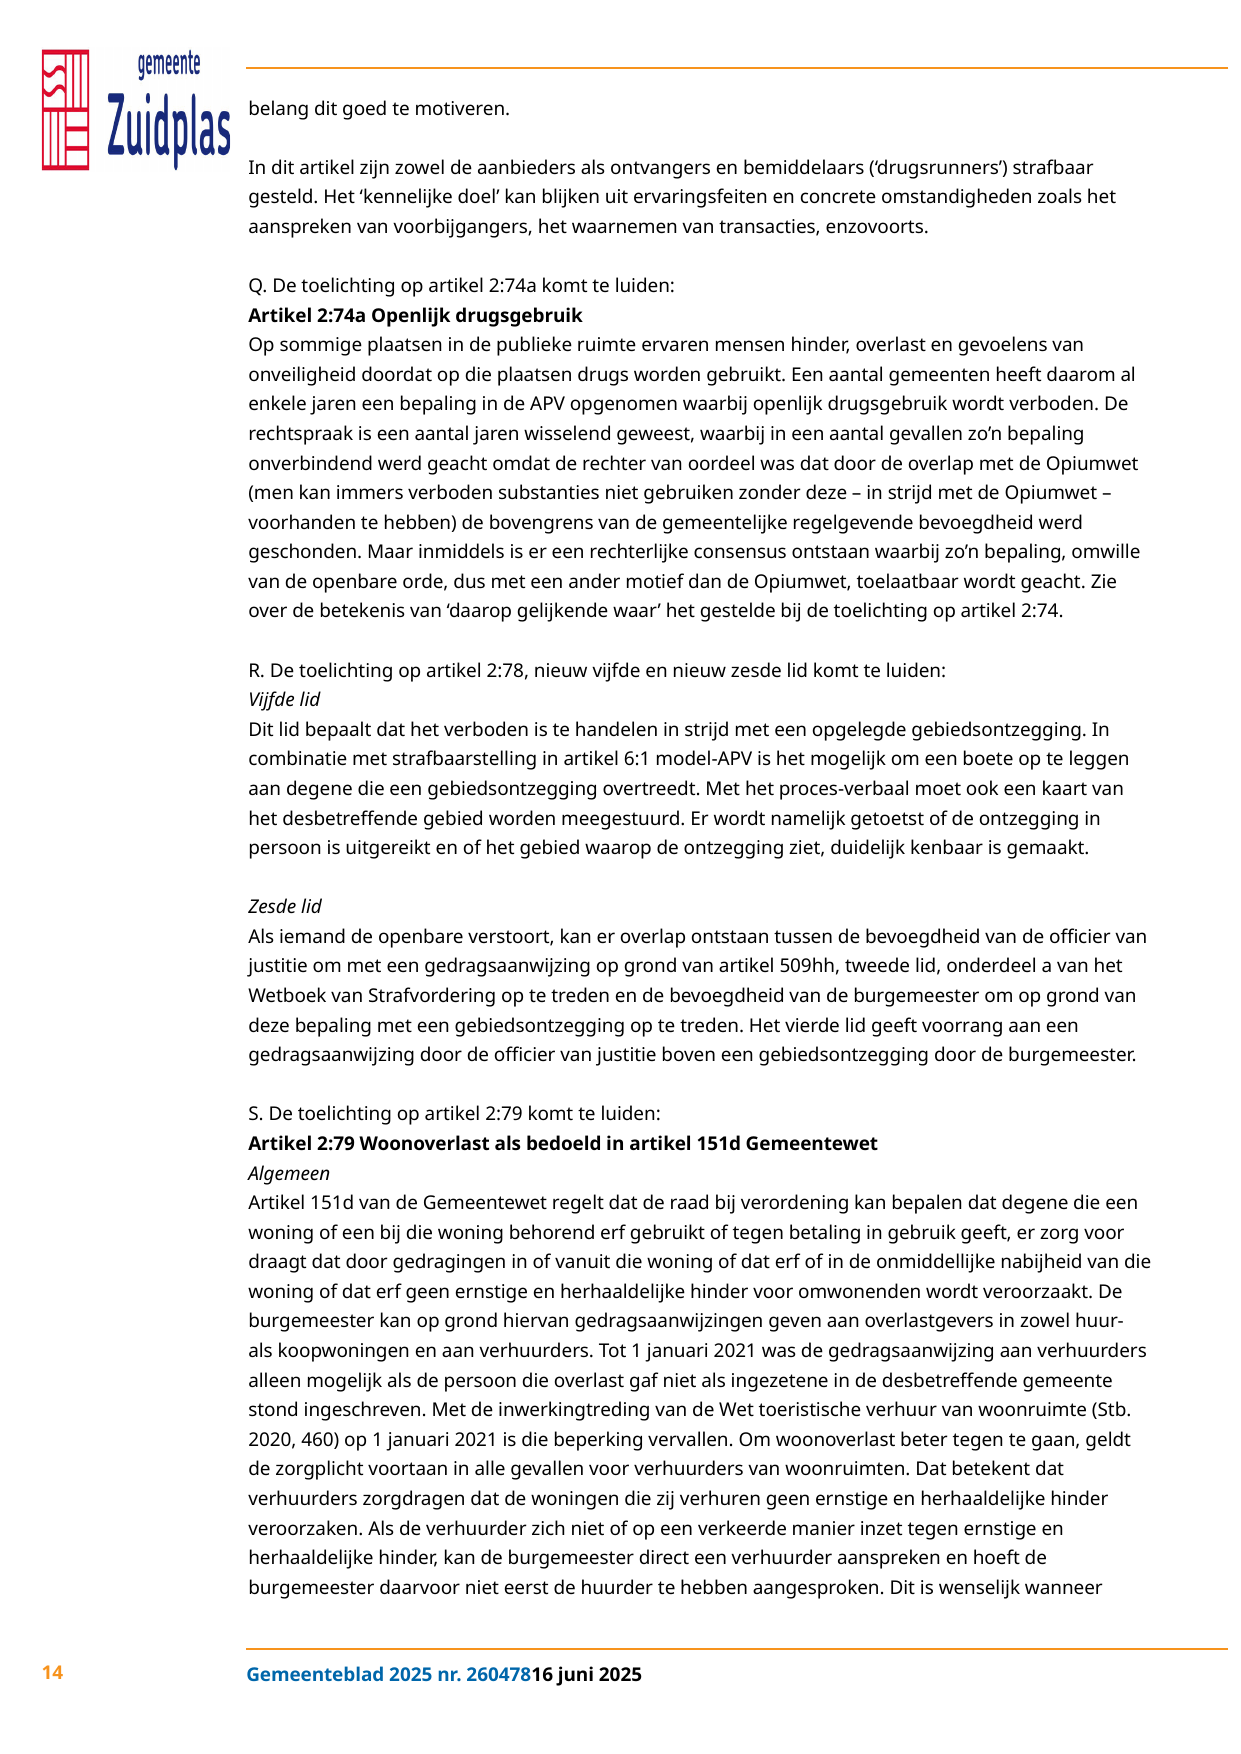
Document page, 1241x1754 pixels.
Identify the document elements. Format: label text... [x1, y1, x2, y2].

text Vijfde lid [248, 686, 1152, 712]
picture [41, 47, 231, 172]
text Artikel 2:79 Woonoverlast als bedoeld in artikel 151d Gemeentewet [248, 1130, 1152, 1156]
text R. De toelichting op artikel 2:78, nieuw vijfde en nieuw zesde lid komt te luiden: [248, 657, 1152, 683]
text Als iemand de openbare verstoort, kan er overlap ontstaan tussen de bevoegdheid van de officier van justitie om met een gedragsaanwijzing op grond van artikel 509hh, tweede lid, onderdeel a van het Wetboek van Strafvordering op te treden en de bevoegdheid van de burgemeester om op grond van deze bepaling met een gebiedsontzegging op te treden. Het vierde lid geeft voorrang aan een gedragsaanwijzing door de officier van justitie boven een gebiedsontzegging door de burgemeester. [248, 923, 1152, 1067]
text In dit artikel zijn zowel de aanbieders als ontvangers en bemiddelaars (‘drugsrunners’) strafbaar gesteld. Het ‘kennelijke doel’ kan blijken uit ervaringsfeiten en concrete omstandigheden zoals het aanspreken van voorbijgangers, het waarnemen van transacties, enzovoorts. [248, 154, 1152, 239]
text Algemeen [248, 1160, 1152, 1186]
text belang dit goed te motiveren. [248, 95, 1152, 121]
text S. De toelichting op artikel 2:79 komt te luiden: [248, 1101, 1152, 1126]
text Artikel 151d van de Gemeentewet regelt dat de raad bij verordening kan bepalen dat degene die een woning of een bij die woning behorend erf gebruikt of tegen betaling in gebruik geeft, er zorg voor draagt dat door gedragingen in of vanuit die woning of dat erf of in de onmiddellijke nabijheid van die woning of dat erf geen ernstige en herhaaldelijke hinder voor omwonenden wordt veroorzaakt. De burgemeester kan op grond hiervan gedragsaanwijzingen geven aan overlastgevers in zowel huur- als koopwoningen en aan verhuurders. Tot 1 januari 2021 was de gedragsaanwijzing aan verhuurders alleen mogelijk als de persoon die overlast gaf niet als ingezetene in de desbetreffende gemeente stond ingeschreven. Met de inwerkingtreding van de Wet toeristische verhuur van woonruimte (Stb. 2020, 460) op 1 januari 2021 is die beperking vervallen. Om woonoverlast beter tegen te gaan, geldt de zorgplicht voortaan in alle gevallen voor verhuurders van woonruimten. Dat betekent dat verhuurders zorgdragen dat de woningen die zij verhuren geen ernstige en herhaaldelijke hinder veroorzaken. Als de verhuurder zich niet of op een verkeerde manier inzet tegen ernstige en herhaaldelijke hinder, kan de burgemeester direct een verhuurder aanspreken en hoeft de burgemeester daarvoor niet eerst de huurder te hebben aangesproken. Dit is wenselijk wanneer [248, 1189, 1152, 1600]
text Zesde lid [248, 893, 1152, 919]
text Op sommige plaatsen in de publieke ruimte ervaren mensen hinder, overlast en gevoelens van onveiligheid doordat op die plaatsen drugs worden gebruikt. Een aantal gemeenten heeft daarom al enkele jaren een bepaling in de APV opgenomen waarbij openlijk drugsgebruik wordt verboden. De rechtspraak is een aantal jaren wisselend geweest, waarbij in een aantal gevallen zo’n bepaling onverbindend werd geacht omdat de rechter van oordeel was dat door de overlap met de Opiumwet (men kan immers verboden substanties niet gebruiken zonder deze – in strijd met de Opiumwet – voorhanden te hebben) de bovengrens van de gemeentelijke regelgevende bevoegdheid werd geschonden. Maar inmiddels is er een rechterlijke consensus ontstaan waarbij zo’n bepaling, omwille van de openbare orde, dus met een ander motief dan de Opiumwet, toelaatbaar wordt geacht. Zie over de betekenis van ‘daarop gelijkende waar’ het gestelde bij de toelichting op artikel 2:74. [248, 331, 1152, 623]
text Q. De toelichting op artikel 2:74a komt te luiden: [248, 272, 1152, 298]
text Artikel 2:74a Openlijk drugsgebruik [248, 302, 1152, 328]
text Dit lid bepaalt dat het verboden is te handelen in strijd met een opgelegde gebiedsontzegging. In combinatie met strafbaarstelling in artikel 6:1 model-APV is het mogelijk om een boete op te leggen aan degene die een gebiedsontzegging overtreedt. Met het proces-verbaal moet ook een kaart van het desbetreffende gebied worden meegestuurd. Er wordt namelijk getoetst of de ontzegging in persoon is uitgereikt en of het gebied waarop de ontzegging ziet, duidelijk kenbaar is gemaakt. [248, 716, 1152, 860]
